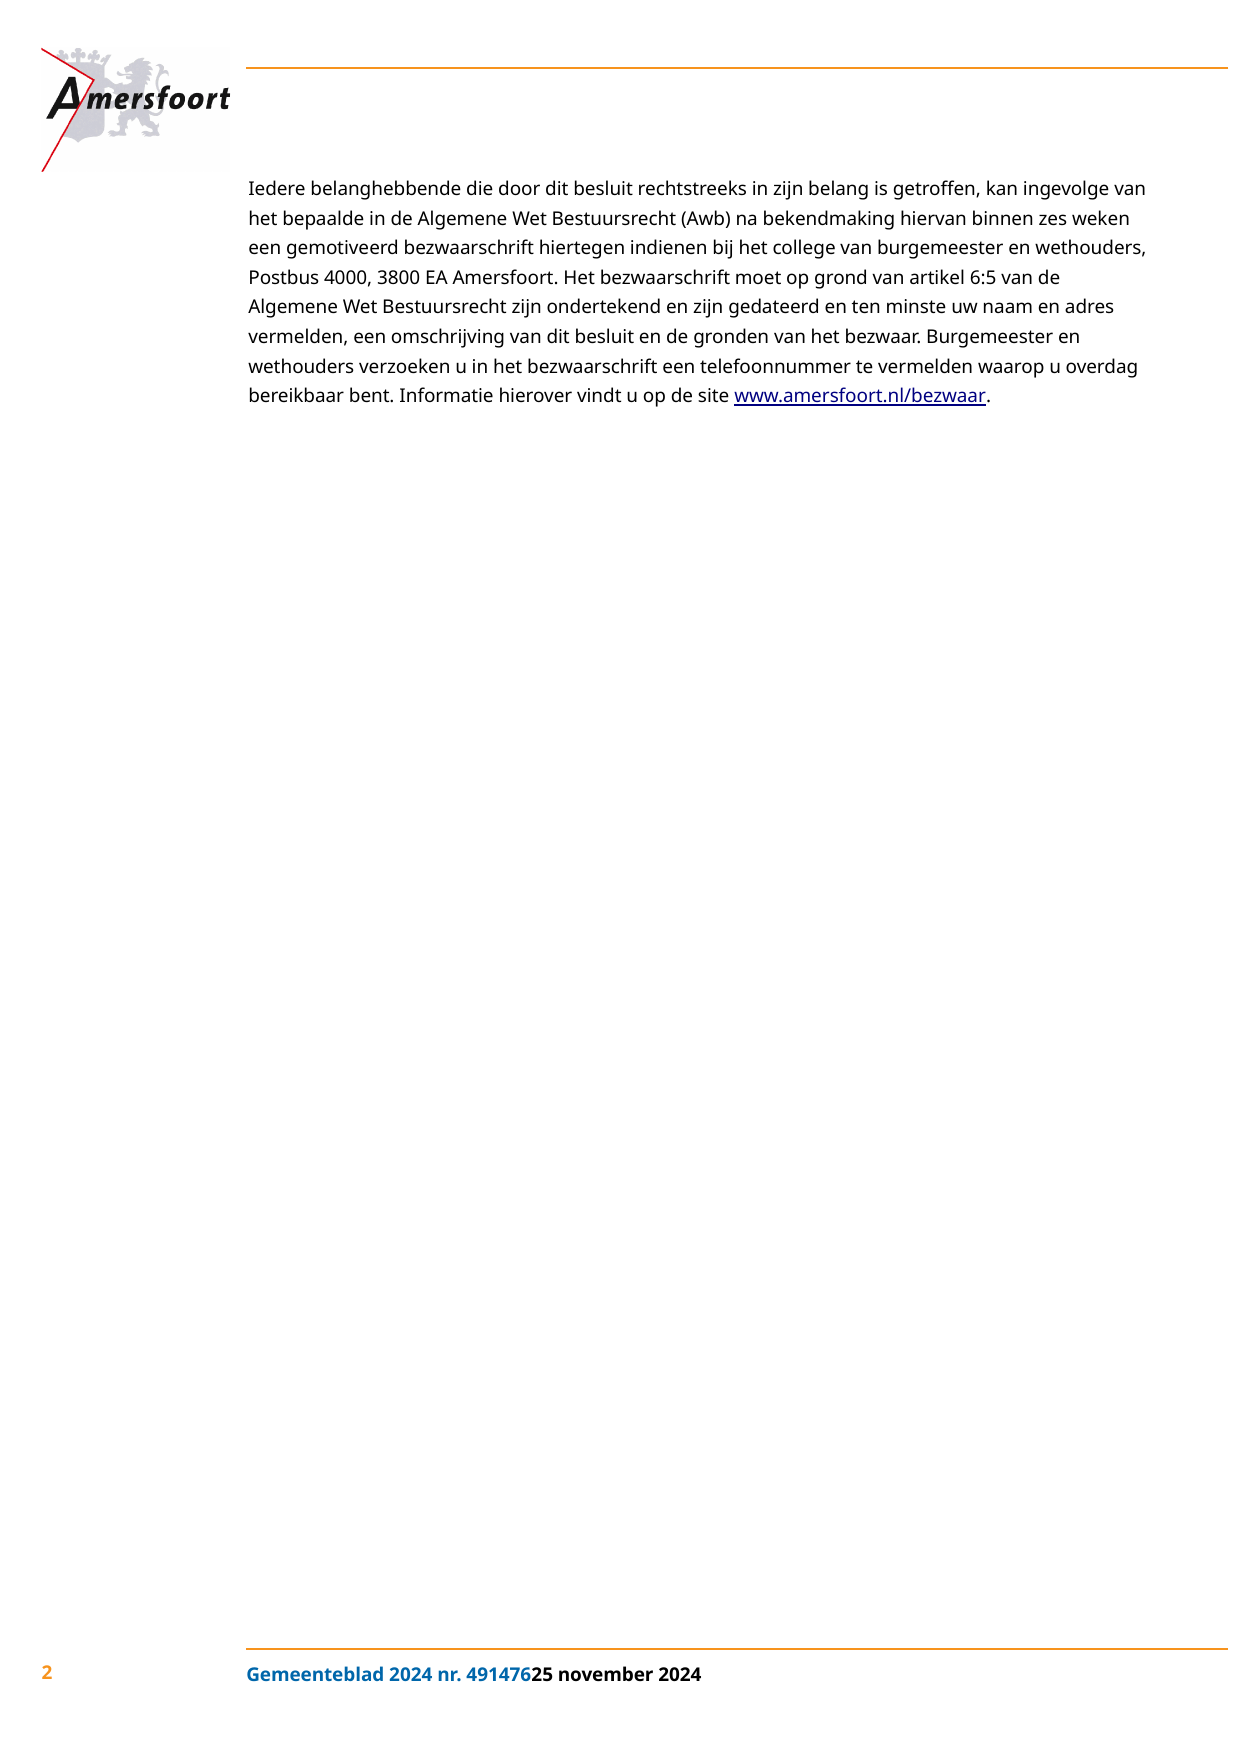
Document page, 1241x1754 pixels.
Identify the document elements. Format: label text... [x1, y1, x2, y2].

text Iedere belanghebbende die door dit besluit rechtstreeks in zijn belang is getroffen, kan ingevolge van het bepaalde in de Algemene Wet Bestuursrecht (Awb) na bekendmaking hiervan binnen zes weken een gemotiveerd bezwaarschrift hiertegen indienen bij het college van burgemeester en wethouders, Postbus 4000, 3800 EA Amersfoort. Het bezwaarschrift moet op grond van artikel 6:5 van de Algemene Wet Bestuursrecht zijn ondertekend en zijn gedateerd en ten minste uw naam en adres vermelden, een omschrijving van dit besluit en de gronden van het bezwaar. Burgemeester en wethouders verzoeken u in het bezwaarschrift een telefoonnummer te vermelden waarop u overdag bereikbaar bent. Informatie hierover vindt u op de site www.amersfoort.nl/bezwaar. [248, 175, 1152, 408]
picture [41, 47, 231, 172]
